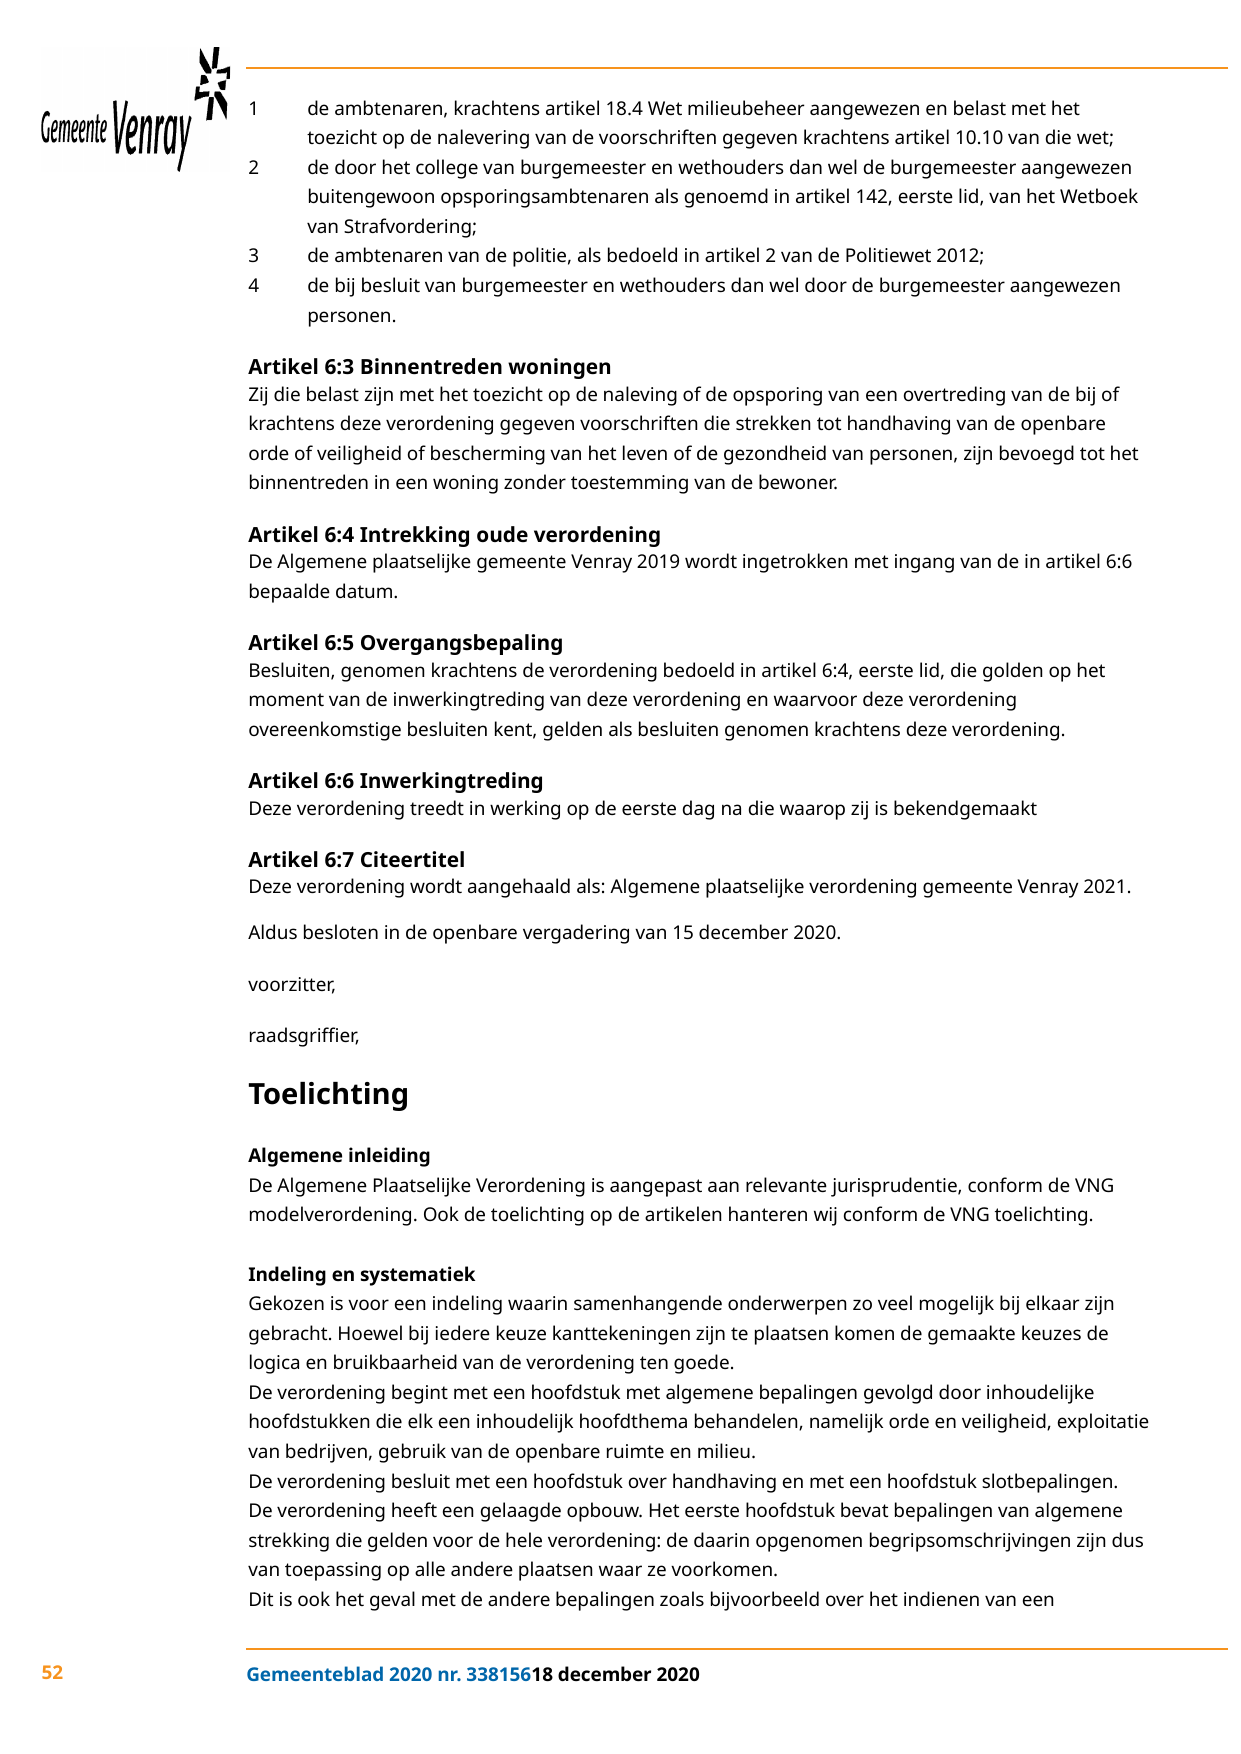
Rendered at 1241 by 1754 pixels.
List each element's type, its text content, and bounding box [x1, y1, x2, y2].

text De verordening begint met een hoofdstuk met algemene bepalingen gevolgd door inhoudelijke hoofdstukken die elk een inhoudelijk hoofdthema behandelen, namelijk orde en veiligheid, exploitatie van bedrijven, gebruik van de openbare ruimte en milieu. [248, 1379, 1152, 1464]
picture [41, 47, 231, 172]
text Artikel 6:5 Overgangsbepaling [248, 628, 1152, 657]
text Aldus besloten in de openbare vergadering van 15 december 2020. [248, 919, 1152, 945]
text Deze verordening wordt aangehaald als: Algemene plaatselijke verordening gemeente Venray 2021. [248, 874, 1152, 899]
list de ambtenaren, krachtens artikel 18.4 Wet milieubeheer aangewezen en belast met het toezicht op de nalevering van de voorschriften gegeven krachtens artikel 10.10 van die wet; [248, 95, 1152, 150]
text Artikel 6:6 Inwerkingtreding [248, 766, 1152, 795]
list de bij besluit van burgemeester en wethouders dan wel door de burgemeester aangewezen personen. [248, 272, 1152, 328]
text Artikel 6:7 Citeertitel [248, 845, 1152, 874]
text Deze verordening treedt in werking op de eerste dag na die waarop zij is bekendgemaakt [248, 795, 1152, 821]
text Artikel 6:3 Binnentreden woningen [248, 352, 1152, 381]
text Gekozen is voor een indeling waarin samenhangende onderwerpen zo veel mogelijk bij elkaar zijn gebracht. Hoewel bij iedere keuze kanttekeningen zijn te plaatsen komen de gemaakte keuzes de logica en bruikbaarheid van de verordening ten goede. [248, 1290, 1152, 1375]
list de ambtenaren van de politie, als bedoeld in artikel 2 van de Politiewet 2012; [248, 243, 1152, 268]
text Algemene inleiding [248, 1142, 1152, 1168]
text Besluiten, genomen krachtens de verordening bedoeld in artikel 6:4, eerste lid, die golden op het moment van de inwerkingtreding van deze verordening en waarvoor deze verordening overeenkomstige besluiten kent, gelden als besluiten genomen krachtens deze verordening. [248, 657, 1152, 742]
text Dit is ook het geval met de andere bepalingen zoals bijvoorbeeld over het indienen van een [248, 1586, 1152, 1612]
text Zij die belast zijn met het toezicht op de naleving of de opsporing van een overtreding van de bij of krachtens deze verordening gegeven voorschriften die strekken tot handhaving van de openbare orde of veiligheid of bescherming van het leven of de gezondheid van personen, zijn bevoegd tot het binnentreden in een woning zonder toestemming van de bewoner. [248, 381, 1152, 495]
text De verordening besluit met een hoofdstuk over handhaving en met een hoofdstuk slotbepalingen. [248, 1468, 1152, 1494]
text Toelichting [248, 1074, 1152, 1113]
text Artikel 6:4 Intrekking oude verordening [248, 520, 1152, 548]
text De Algemene plaatselijke gemeente Venray 2019 wordt ingetrokken met ingang van de in artikel 6:6 bepaalde datum. [248, 548, 1152, 604]
text De Algemene Plaatselijke Verordening is aangepast aan relevante jurisprudentie, conform de VNG modelverordening. Ook de toelichting op de artikelen hanteren wij conform de VNG toelichting. [248, 1172, 1152, 1227]
list de door het college van burgemeester en wethouders dan wel de burgemeester aangewezen buitengewoon opsporingsambtenaren als genoemd in artikel 142, eerste lid, van het Wetboek van Strafvordering; [248, 154, 1152, 239]
text De verordening heeft een gelaagde opbouw. Het eerste hoofdstuk bevat bepalingen van algemene strekking die gelden voor de hele verordening: de daarin opgenomen begripsomschrijvingen zijn dus van toepassing op alle andere plaatsen waar ze voorkomen. [248, 1497, 1152, 1582]
text Indeling en systematiek [248, 1261, 1152, 1287]
text voorzitter, [248, 971, 1152, 996]
text raadsgriffier, [248, 1022, 1152, 1048]
